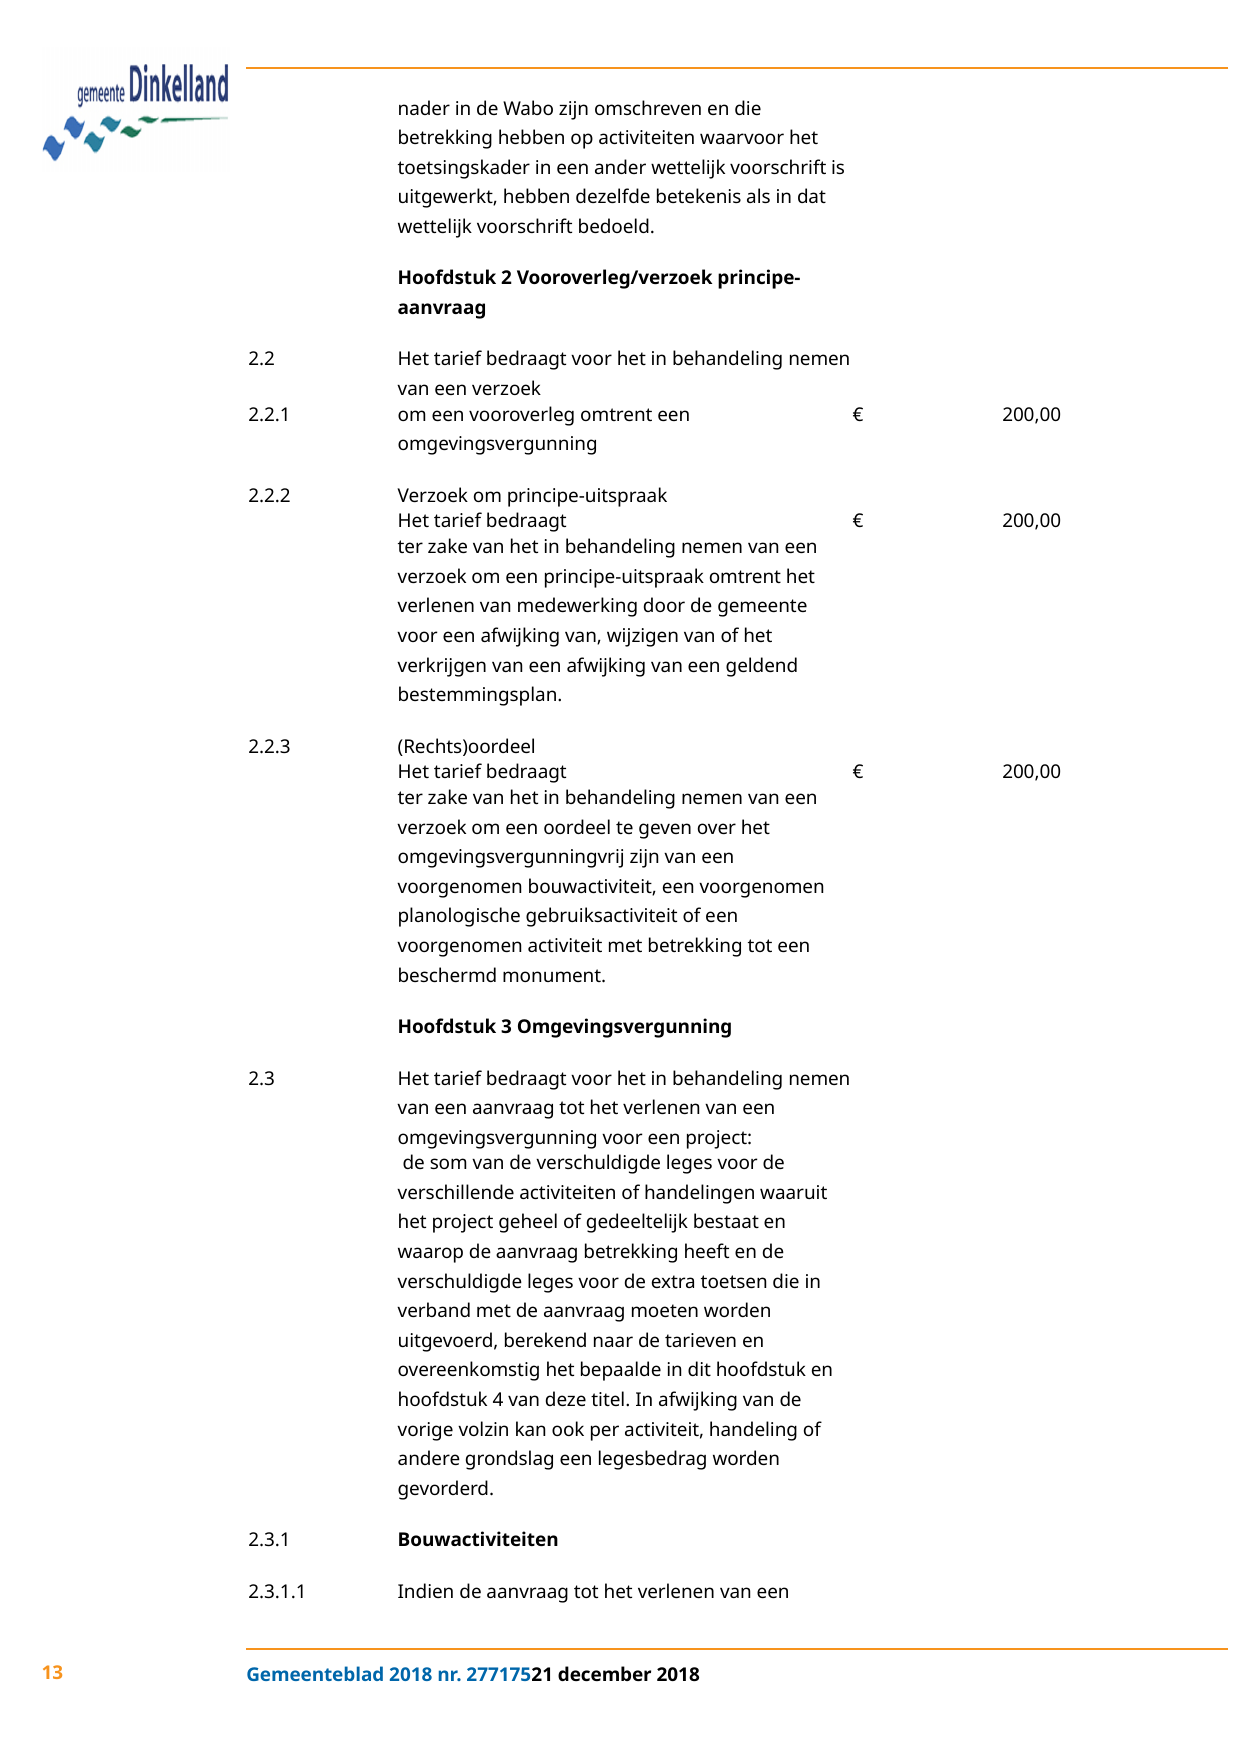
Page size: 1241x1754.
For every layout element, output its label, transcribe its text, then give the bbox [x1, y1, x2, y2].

table_cell [248, 320, 397, 346]
table_cell 2.3.1 [248, 1526, 397, 1552]
table_cell Indien de aanvraag tot het verlenen van een [398, 1578, 852, 1604]
table_cell (Rechts)oordeel [398, 733, 852, 758]
table_cell [1002, 1013, 1152, 1039]
table_cell [1002, 346, 1152, 401]
table_cell 2.3.1.1 [248, 1578, 397, 1604]
table_cell [248, 1039, 397, 1065]
table_cell 2.2.2 [248, 482, 397, 508]
table_cell [398, 1501, 852, 1526]
table_cell Bouwactiviteiten [398, 1526, 852, 1552]
table_cell [853, 320, 1002, 346]
table_cell Hoofdstuk 3 Omgevingsvergunning [398, 1013, 852, 1039]
table_cell [248, 508, 397, 533]
table_cell [853, 707, 1002, 733]
table_cell [1002, 534, 1152, 707]
table_cell [398, 1552, 852, 1578]
table_cell [853, 1526, 1002, 1552]
table_cell [853, 239, 1002, 264]
table_cell [248, 988, 397, 1013]
table_cell [398, 239, 852, 264]
table_cell [248, 456, 397, 482]
table_cell [1002, 1150, 1152, 1501]
table_cell ter zake van het in behandeling nemen van een verzoek om een principe-uitspraak omtrent het verlenen van medewerking door de gemeente voor een afwijking van, wijzigen van of het verkrijgen van een afwijking van een geldend bestemmingsplan. [398, 534, 852, 707]
table_cell € [853, 401, 1002, 456]
table_cell [1002, 1501, 1152, 1526]
table_cell [853, 988, 1002, 1013]
table_cell [1002, 239, 1152, 264]
table_cell [1002, 784, 1152, 987]
table_cell Het tarief bedraagt voor het in behandeling nemen van een aanvraag tot het verlenen van een omgevingsvergunning voor een project: [398, 1065, 852, 1149]
table_cell nader in de Wabo zijn omschreven en die betrekking hebben op activiteiten waarvoor het toetsingskader in een ander wettelijk voorschrift is uitgewerkt, hebben dezelfde betekenis als in dat wettelijk voorschrift bedoeld. [398, 95, 852, 239]
table_cell 2.2.1 [248, 401, 397, 456]
table_cell [398, 1039, 852, 1065]
table_cell [398, 707, 852, 733]
table_cell 2.2.3 [248, 733, 397, 758]
table_cell 2.3 [248, 1065, 397, 1149]
table_cell [1002, 456, 1152, 482]
table_cell Hoofdstuk 2 Vooroverleg/verzoek principe-aanvraag [398, 265, 852, 320]
table_cell [853, 1039, 1002, 1065]
table_cell 200,00 [1002, 759, 1152, 784]
table_cell Het tarief bedraagt voor het in behandeling nemen van een verzoek [398, 346, 852, 401]
table_cell € [853, 759, 1002, 784]
table_cell € [853, 508, 1002, 533]
table_cell [853, 1065, 1002, 1149]
table_cell [398, 988, 852, 1013]
table_cell [248, 95, 397, 239]
table_cell 2.2 [248, 346, 397, 401]
table_cell Het tarief bedraagt [398, 759, 852, 784]
table_cell [1002, 707, 1152, 733]
table_cell [1002, 320, 1152, 346]
table_cell [248, 1013, 397, 1039]
table_cell [1002, 1039, 1152, 1065]
table_cell [398, 320, 852, 346]
table_cell 200,00 [1002, 508, 1152, 533]
table_cell 200,00 [1002, 401, 1152, 456]
table_cell [853, 1578, 1002, 1604]
table_cell [248, 239, 397, 264]
table_cell [1002, 1578, 1152, 1604]
picture [41, 47, 231, 172]
table_cell [248, 1150, 397, 1501]
table_cell [1002, 988, 1152, 1013]
table_cell Verzoek om principe-uitspraak [398, 482, 852, 508]
table_cell Het tarief bedraagt [398, 508, 852, 533]
table_cell [853, 456, 1002, 482]
table_cell [853, 265, 1002, 320]
table_cell [1002, 482, 1152, 508]
table_cell [1002, 1552, 1152, 1578]
table_cell [853, 784, 1002, 987]
table_cell [853, 534, 1002, 707]
table_cell om een vooroverleg omtrent een omgevingsvergunning [398, 401, 852, 456]
table_cell [248, 1501, 397, 1526]
table_cell ter zake van het in behandeling nemen van een verzoek om een oordeel te geven over het omgevingsvergunningvrij zijn van een voorgenomen bouwactiviteit, een voorgenomen planologische gebruiksactiviteit of een voorgenomen activiteit met betrekking tot een beschermd monument. [398, 784, 852, 987]
table_cell [853, 733, 1002, 758]
table_cell [248, 784, 397, 987]
table_cell [248, 707, 397, 733]
table_cell [853, 1150, 1002, 1501]
table_cell [248, 265, 397, 320]
table_cell [1002, 1526, 1152, 1552]
table_cell [248, 759, 397, 784]
table_cell [398, 456, 852, 482]
table_cell [853, 346, 1002, 401]
table_cell [1002, 733, 1152, 758]
table_cell [853, 95, 1002, 239]
table_cell [853, 1501, 1002, 1526]
table_cell [248, 534, 397, 707]
table_cell [1002, 1065, 1152, 1149]
table_cell [853, 482, 1002, 508]
table_cell [1002, 95, 1152, 239]
table_cell [1002, 265, 1152, 320]
table_cell [248, 1552, 397, 1578]
table_cell [853, 1013, 1002, 1039]
table_cell [853, 1552, 1002, 1578]
table_cell de som van de verschuldigde leges voor de verschillende activiteiten of handelingen waaruit het project geheel of gedeeltelijk bestaat en waarop de aanvraag betrekking heeft en de verschuldigde leges voor de extra toetsen die in verband met de aanvraag moeten worden uitgevoerd, berekend naar de tarieven en overeenkomstig het bepaalde in dit hoofdstuk en hoofdstuk 4 van deze titel. In afwijking van de vorige volzin kan ook per activiteit, handeling of andere grondslag een legesbedrag worden gevorderd. [398, 1150, 852, 1501]
